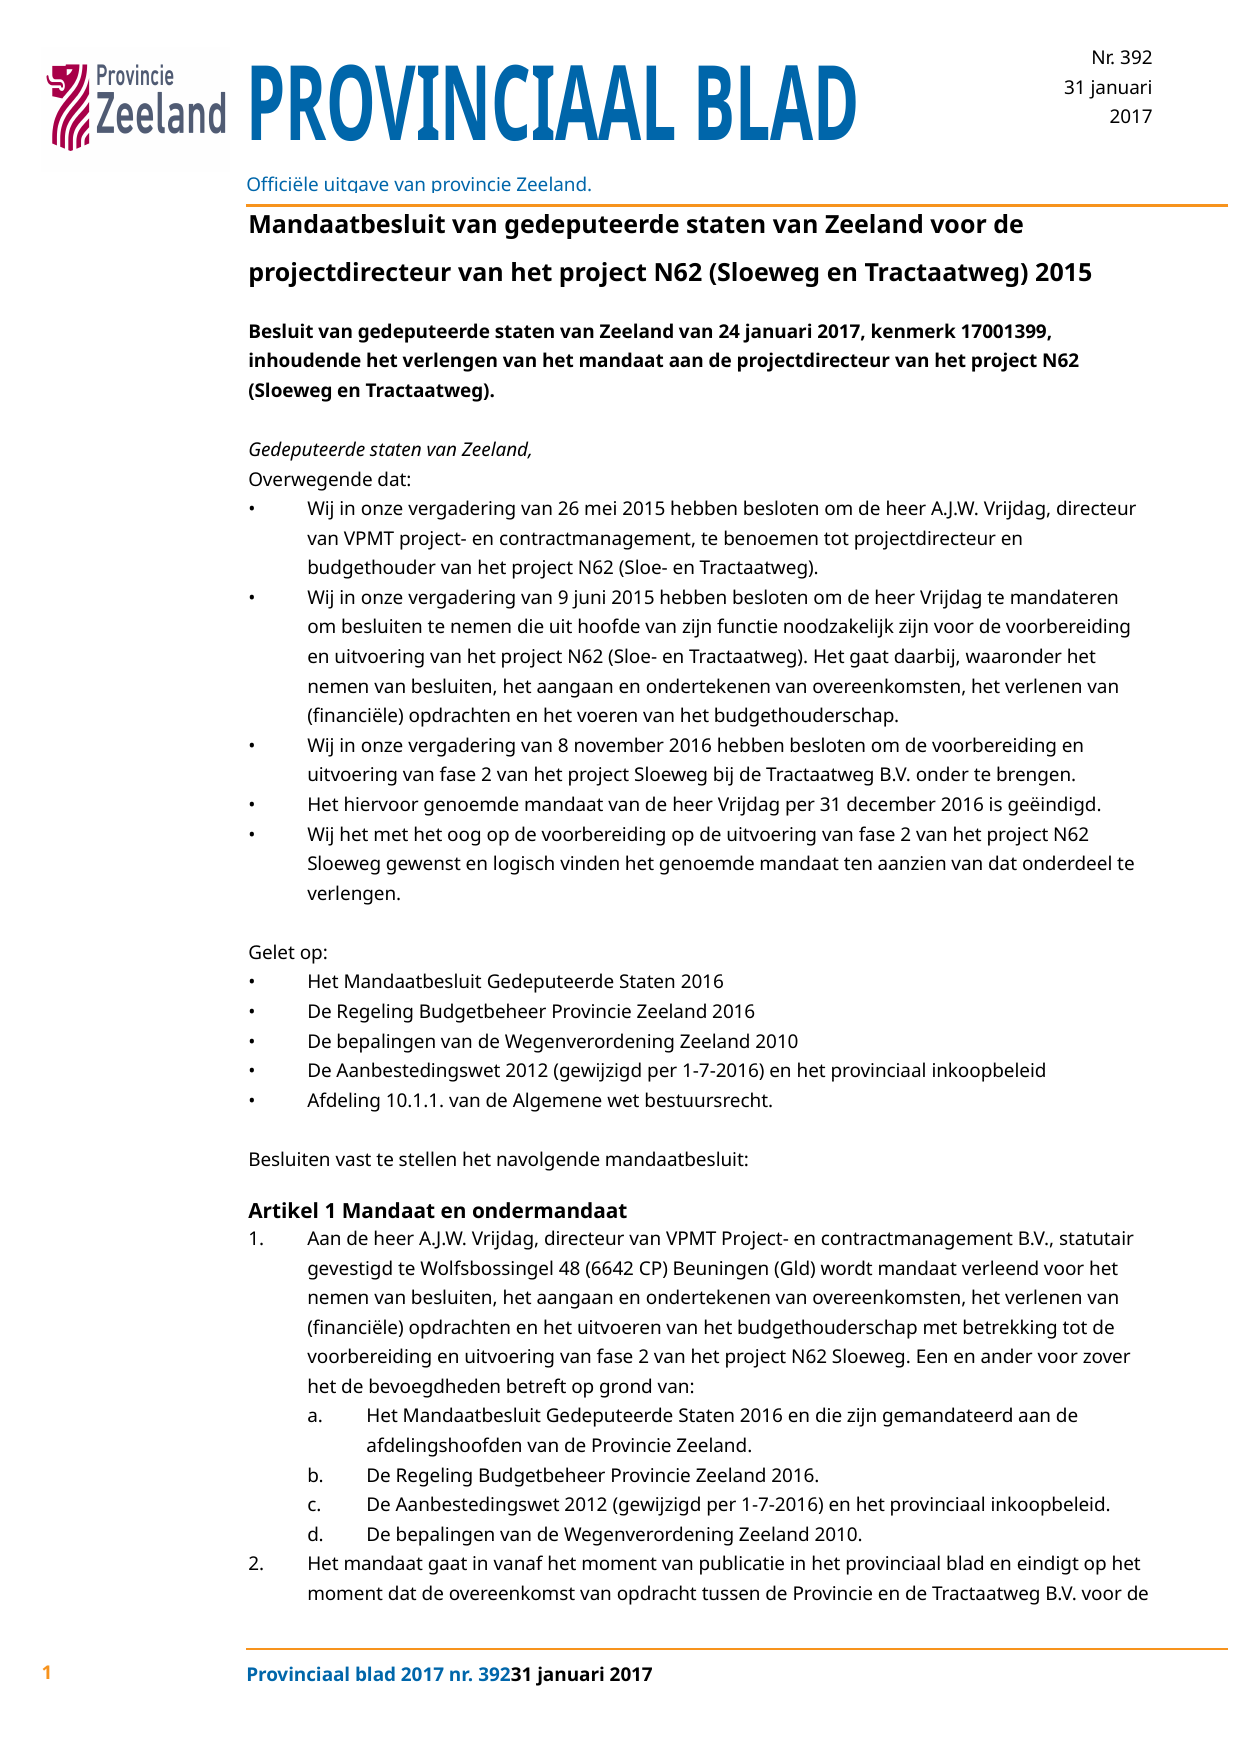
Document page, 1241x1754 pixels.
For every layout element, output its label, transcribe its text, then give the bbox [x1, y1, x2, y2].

list De bepalingen van de Wegenverordening Zeeland 2010 [248, 1028, 1152, 1054]
text Besluiten vast te stellen het navolgende mandaatbesluit: [248, 1146, 1152, 1172]
list Wij in onze vergadering van 9 juni 2015 hebben besloten om de heer Vrijdag te mandateren om besluiten te nemen die uit hoofde van zijn functie noodzakelijk zijn voor de voorbereiding en uitvoering van het project N62 (Sloe- en Tractaatweg). Het gaat daarbij, waaronder het nemen van besluiten, het aangaan en ondertekenen van overeenkomsten, het verlenen van (financiële) opdrachten en het voeren van het budgethouderschap. [248, 584, 1152, 728]
list Aan de heer A.J.W. Vrijdag, directeur van VPMT Project- en contractmanagement B.V., statutair gevestigd te Wolfsbossingel 48 (6642 CP) Beuningen (Gld) wordt mandaat verleend voor het nemen van besluiten, het aangaan en ondertekenen van overeenkomsten, het verlenen van (financiële) opdrachten en het uitvoeren van het budgethouderschap met betrekking tot de voorbereiding en uitvoering van fase 2 van het project N62 Sloeweg. Een en ander voor zover het de bevoegdheden betreft op grond van: [248, 1225, 1152, 1399]
text Besluit van gedeputeerde staten van Zeeland van 24 januari 2017, kenmerk 17001399, inhoudende het verlengen van het mandaat aan de projectdirecteur van het project N62 (Sloeweg en Tractaatweg). [248, 318, 1152, 403]
list De Aanbestedingswet 2012 (gewijzigd per 1-7-2016) en het provinciaal inkoopbeleid. [307, 1491, 1152, 1517]
text Gelet op: [248, 939, 1152, 965]
picture [41, 47, 231, 172]
list Het Mandaatbesluit Gedeputeerde Staten 2016 [248, 969, 1152, 994]
text Artikel 1 Mandaat en ondermandaat [248, 1197, 1152, 1225]
list Het mandaat gaat in vanaf het moment van publicatie in het provinciaal blad en eindigt op het moment dat de overeenkomst van opdracht tussen de Provincie en de Tractaatweg B.V. voor de [248, 1551, 1152, 1606]
list Wij het met het oog op de voorbereiding op de uitvoering van fase 2 van het project N62 Sloeweg gewenst en logisch vinden het genoemde mandaat ten aanzien van dat onderdeel te verlengen. [248, 821, 1152, 906]
list Wij in onze vergadering van 26 mei 2015 hebben besloten om de heer A.J.W. Vrijdag, directeur van VPMT project- en contractmanagement, te benoemen tot projectdirecteur en budgethouder van het project N62 (Sloe- en Tractaatweg). [248, 495, 1152, 580]
list Het hiervoor genoemde mandaat van de heer Vrijdag per 31 december 2016 is geëindigd. [248, 791, 1152, 817]
list Wij in onze vergadering van 8 november 2016 hebben besloten om de voorbereiding en uitvoering van fase 2 van het project Sloeweg bij de Tractaatweg B.V. onder te brengen. [248, 732, 1152, 787]
list Het Mandaatbesluit Gedeputeerde Staten 2016 en die zijn gemandateerd aan de afdelingshoofden van de Provincie Zeeland. [307, 1403, 1152, 1458]
list De Regeling Budgetbeheer Provincie Zeeland 2016. [307, 1462, 1152, 1487]
text Gedeputeerde staten van Zeeland, [248, 436, 1152, 462]
list Afdeling 10.1.1. van de Algemene wet bestuursrecht. [248, 1087, 1152, 1113]
text Overwegende dat: [248, 466, 1152, 492]
text Mandaatbesluit van gedeputeerde staten van Zeeland voor de projectdirecteur van het project N62 (Sloeweg en Tractaatweg) 2015 [248, 207, 1152, 288]
list De Regeling Budgetbeheer Provincie Zeeland 2016 [248, 998, 1152, 1024]
list De bepalingen van de Wegenverordening Zeeland 2010. [307, 1521, 1152, 1547]
list De Aanbestedingswet 2012 (gewijzigd per 1-7-2016) en het provinciaal inkoopbeleid [248, 1057, 1152, 1083]
